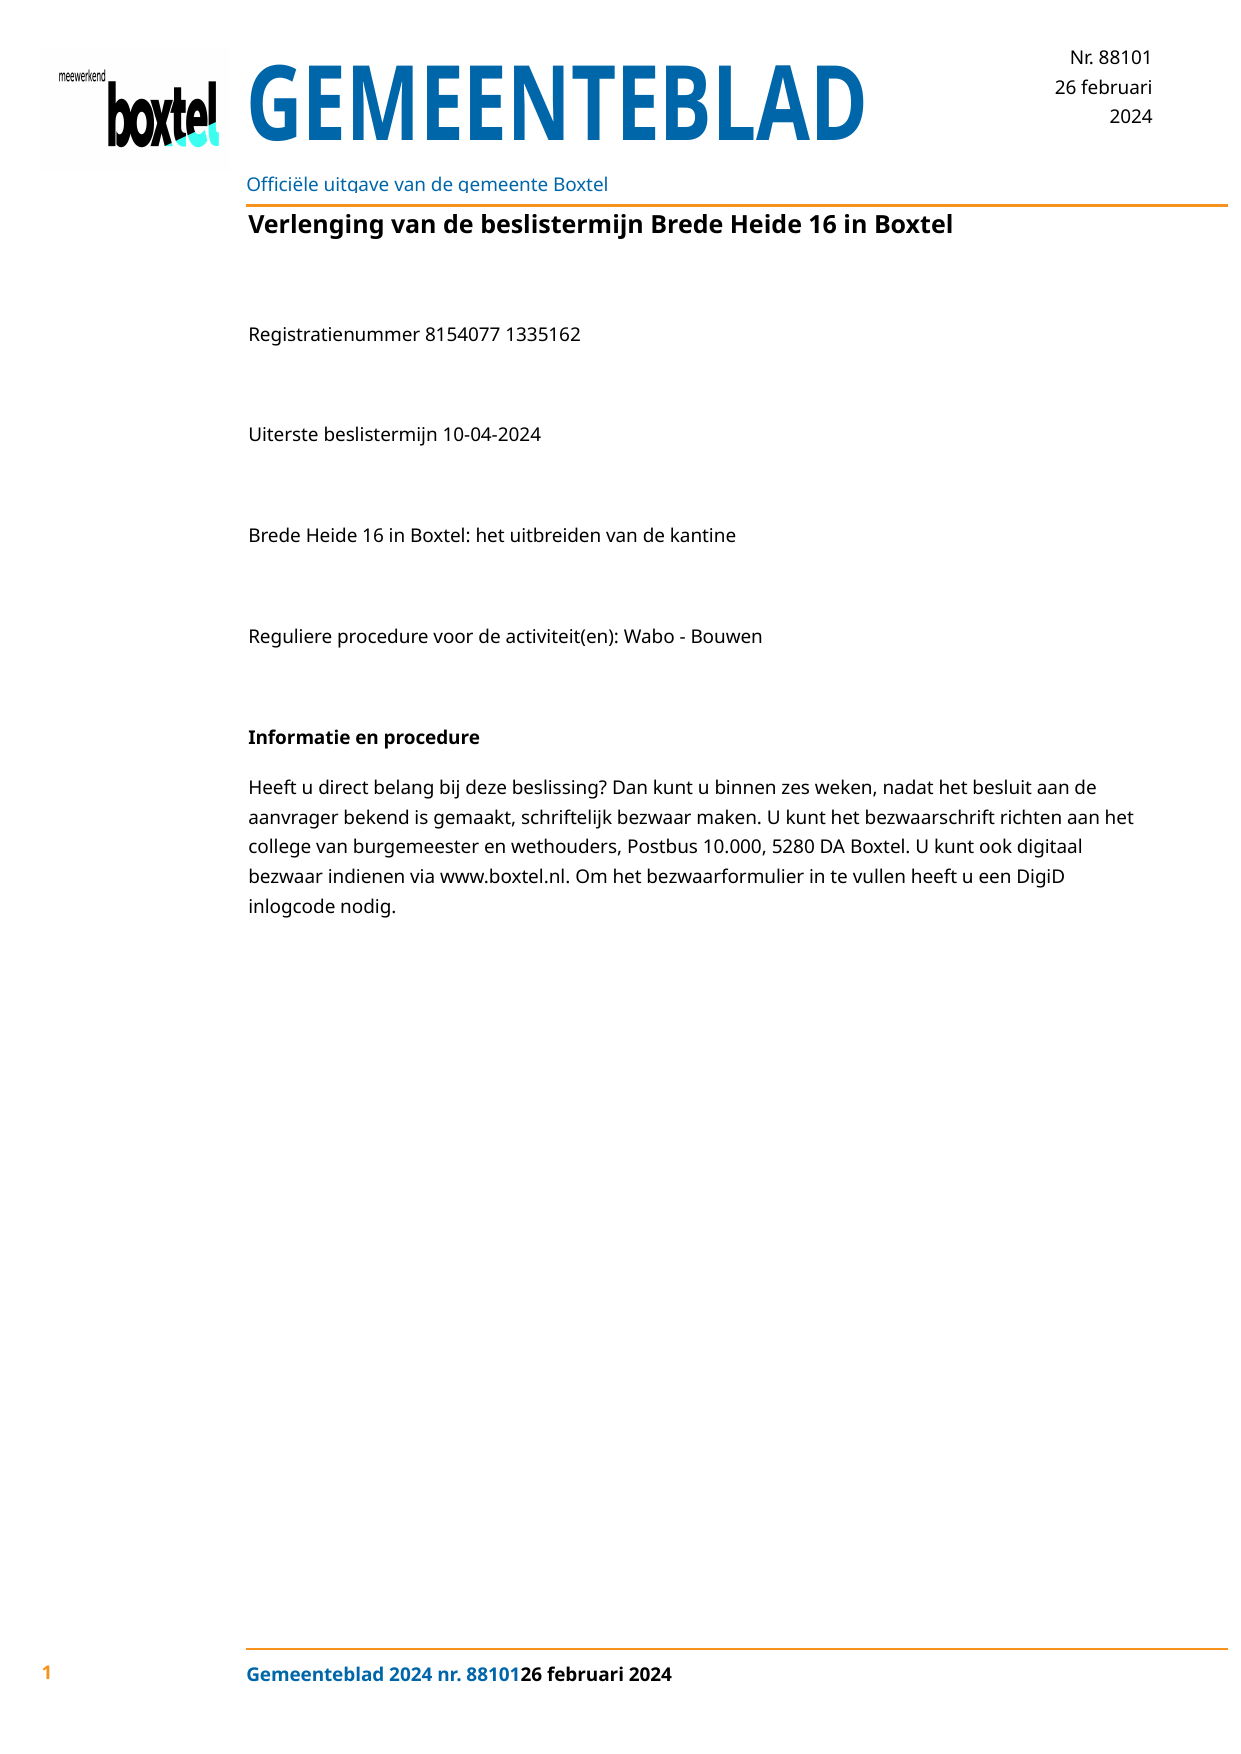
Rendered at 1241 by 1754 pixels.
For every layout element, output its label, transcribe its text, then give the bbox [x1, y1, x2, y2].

text Uiterste beslistermijn 10-04-2024 [248, 422, 1152, 447]
text Informatie en procedure [248, 724, 1152, 750]
text Reguliere procedure voor de activiteit(en): Wabo - Bouwen [248, 623, 1152, 649]
text Heeft u direct belang bij deze beslissing? Dan kunt u binnen zes weken, nadat het besluit aan de aanvrager bekend is gemaakt, schriftelijk bezwaar maken. U kunt het bezwaarschrift richten aan het college van burgemeester en wethouders, Postbus 10.000, 5280 DA Boxtel. U kunt ook digitaal bezwaar indienen via www.boxtel.nl. Om het bezwaarformulier in te vullen heeft u een DigiD inlogcode nodig. [248, 774, 1152, 918]
text Verlenging van de beslistermijn Brede Heide 16 in Boxtel [248, 207, 1152, 241]
text Brede Heide 16 in Boxtel: het uitbreiden van de kantine [248, 522, 1152, 548]
text Registratienummer 8154077 1335162 [248, 321, 1152, 346]
picture [41, 47, 231, 172]
